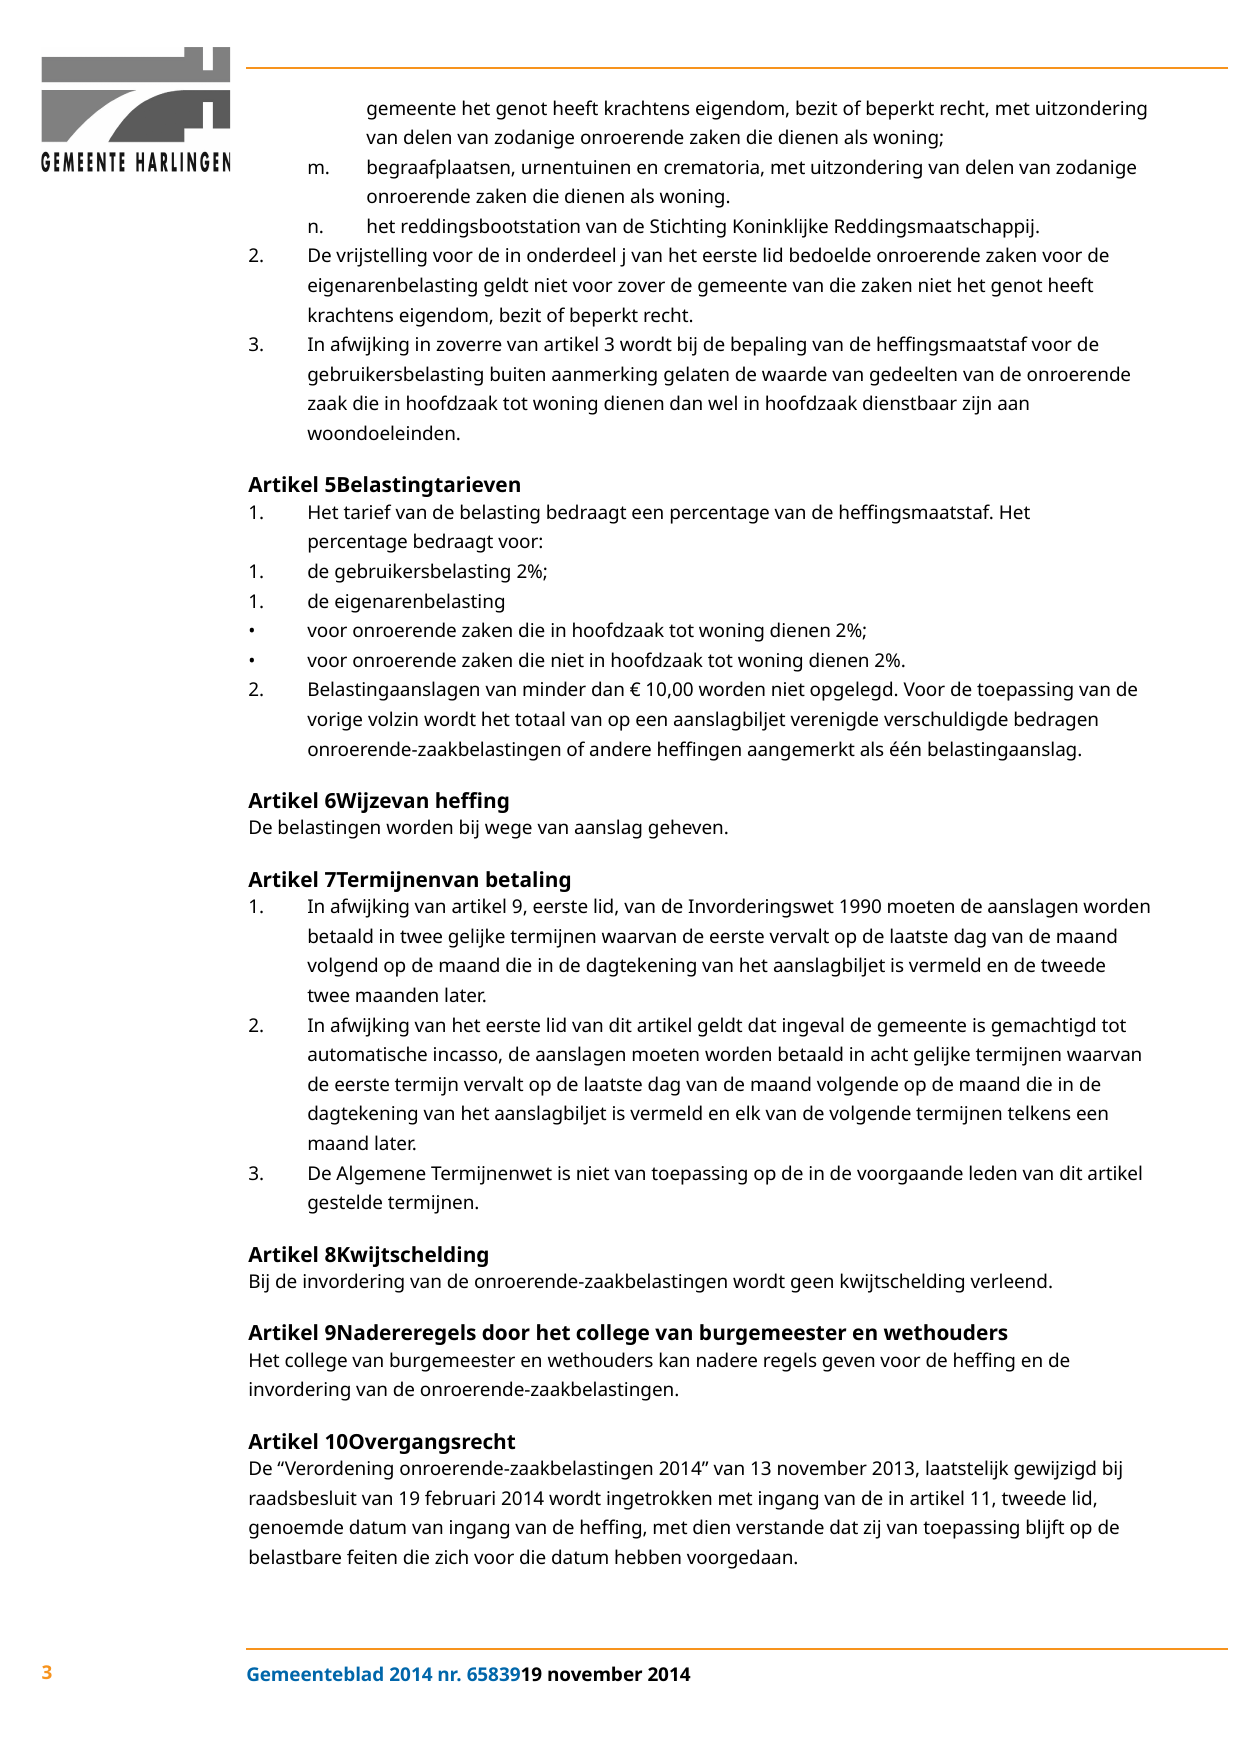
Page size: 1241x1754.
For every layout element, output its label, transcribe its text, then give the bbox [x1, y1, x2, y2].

list In afwijking in zoverre van artikel 3 wordt bij de bepaling van de heffingsmaatstaf voor de gebruikersbelasting buiten aanmerking gelaten de waarde van gedeelten van de onroerende zaak die in hoofdzaak tot woning dienen dan wel in hoofdzaak dienstbaar zijn aan woondoeleinden. [248, 331, 1152, 446]
list percentage bedraagt voor: [248, 529, 1152, 554]
list In afwijking van artikel 9, eerste lid, van de Invorderingswet 1990 moeten de aanslagen worden betaald in twee gelijke termijnen waarvan de eerste vervalt op de laatste dag van de maand volgend op de maand die in de dagtekening van het aanslagbiljet is vermeld en de tweede twee maanden later. [248, 893, 1152, 1008]
text Artikel 9Nadereregels door het college van burgemeester en wethouders [248, 1318, 1152, 1347]
text De belastingen worden bij wege van aanslag geheven. [248, 814, 1152, 840]
text Het college van burgemeester en wethouders kan nadere regels geven voor de heffing en de invordering van de onroerende-zaakbelastingen. [248, 1347, 1152, 1402]
text De “Verordening onroerende-zaakbelastingen 2014” van 13 november 2013, laatstelijk gewijzigd bij raadsbesluit van 19 februari 2014 wordt ingetrokken met ingang van de in artikel 11, tweede lid, genoemde datum van ingang van de heffing, met dien verstande dat zij van toepassing blijft op de belastbare feiten die zich voor die datum hebben voorgedaan. [248, 1455, 1152, 1570]
text Artikel 8Kwijtschelding [248, 1240, 1152, 1268]
text Artikel 7Termijnenvan betaling [248, 865, 1152, 893]
text Artikel 6Wijzevan heffing [248, 786, 1152, 814]
text Bij de invordering van de onroerende-zaakbelastingen wordt geen kwijtschelding verleend. [248, 1268, 1152, 1294]
text Artikel 10Overgangsrecht [248, 1427, 1152, 1455]
list de eigenarenbelasting [248, 588, 1152, 613]
list Belastingaanslagen van minder dan € 10,00 worden niet opgelegd. Voor de toepassing van de vorige volzin wordt het totaal van op een aanslagbiljet verenigde verschuldigde bedragen onroerende-zaakbelastingen of andere heffingen aangemerkt als één belastingaanslag. [248, 677, 1152, 761]
list begraafplaatsen, urnentuinen en crematoria, met uitzondering van delen van zodanige onroerende zaken die dienen als woning. [307, 154, 1152, 209]
list In afwijking van het eerste lid van dit artikel geldt dat ingeval de gemeente is gemachtigd tot automatische incasso, de aanslagen moeten worden betaald in acht gelijke termijnen waarvan de eerste termijn vervalt op de laatste dag van de maand volgende op de maand die in de dagtekening van het aanslagbiljet is vermeld en elk van de volgende termijnen telkens een maand later. [248, 1012, 1152, 1156]
text Artikel 5Belastingtarieven [248, 471, 1152, 499]
picture [41, 47, 231, 172]
list De Algemene Termijnenwet is niet van toepassing op de in de voorgaande leden van dit artikel gestelde termijnen. [248, 1160, 1152, 1215]
list gemeente het genot heeft krachtens eigendom, bezit of beperkt recht, met uitzondering van delen van zodanige onroerende zaken die dienen als woning; [307, 95, 1152, 150]
list Het tarief van de belasting bedraagt een percentage van de heffingsmaatstaf. Het [248, 499, 1152, 525]
list voor onroerende zaken die niet in hoofdzaak tot woning dienen 2%. [248, 647, 1152, 673]
list de gebruikersbelasting 2%; [248, 558, 1152, 584]
list het reddingsbootstation van de Stichting Koninklijke Reddingsmaatschappij. [307, 213, 1152, 239]
list voor onroerende zaken die in hoofdzaak tot woning dienen 2%; [248, 617, 1152, 643]
list De vrijstelling voor de in onderdeel j van het eerste lid bedoelde onroerende zaken voor de eigenarenbelasting geldt niet voor zover de gemeente van die zaken niet het genot heeft krachtens eigendom, bezit of beperkt recht. [248, 243, 1152, 328]
